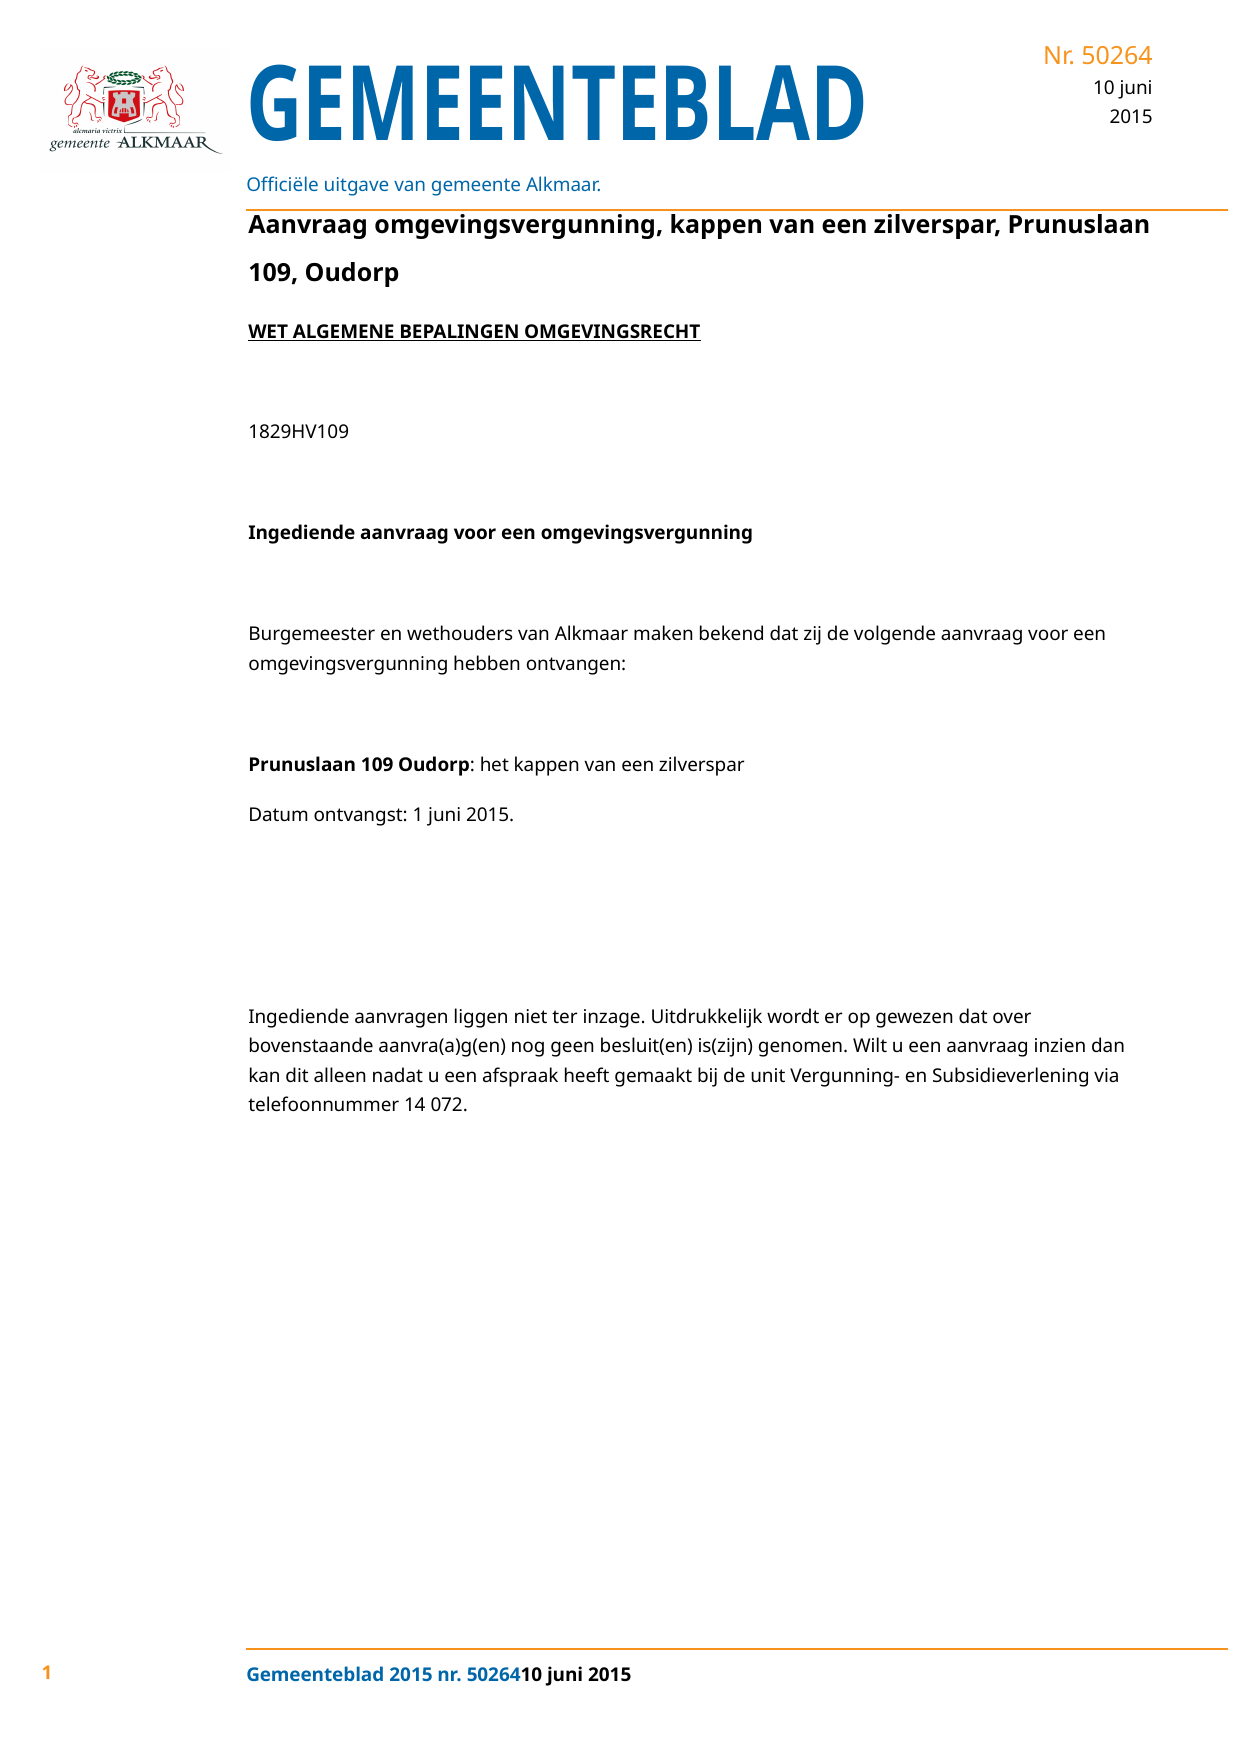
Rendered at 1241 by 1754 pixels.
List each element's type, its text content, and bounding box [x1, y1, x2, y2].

text 1829HV109 [248, 419, 1152, 444]
text WET ALGEMENE BEPALINGEN OMGEVINGSRECHT [248, 318, 1152, 344]
text Ingediende aanvragen liggen niet ter inzage. Uitdrukkelijk wordt er op gewezen dat over bovenstaande aanvra(a)g(en) nog geen besluit(en) is(zijn) genomen. Wilt u een aanvraag inzien dan kan dit alleen nadat u een afspraak heeft gemaakt bij de unit Vergunning- en Subsidieverlening via telefoonnummer 14 072. [248, 1003, 1152, 1117]
text Ingediende aanvraag voor een omgevingsvergunning [248, 519, 1152, 545]
text Datum ontvangst: 1 juni 2015. [248, 801, 1152, 827]
text Aanvraag omgevingsvergunning, kappen van een zilverspar, Prunuslaan 109, Oudorp [248, 211, 1152, 288]
picture [41, 47, 231, 172]
text Prunuslaan 109 Oudorp: het kappen van een zilverspar [248, 751, 1152, 777]
text Burgemeester en wethouders van Alkmaar maken bekend dat zij de volgende aanvraag voor een omgevingsvergunning hebben ontvangen: [248, 620, 1152, 676]
